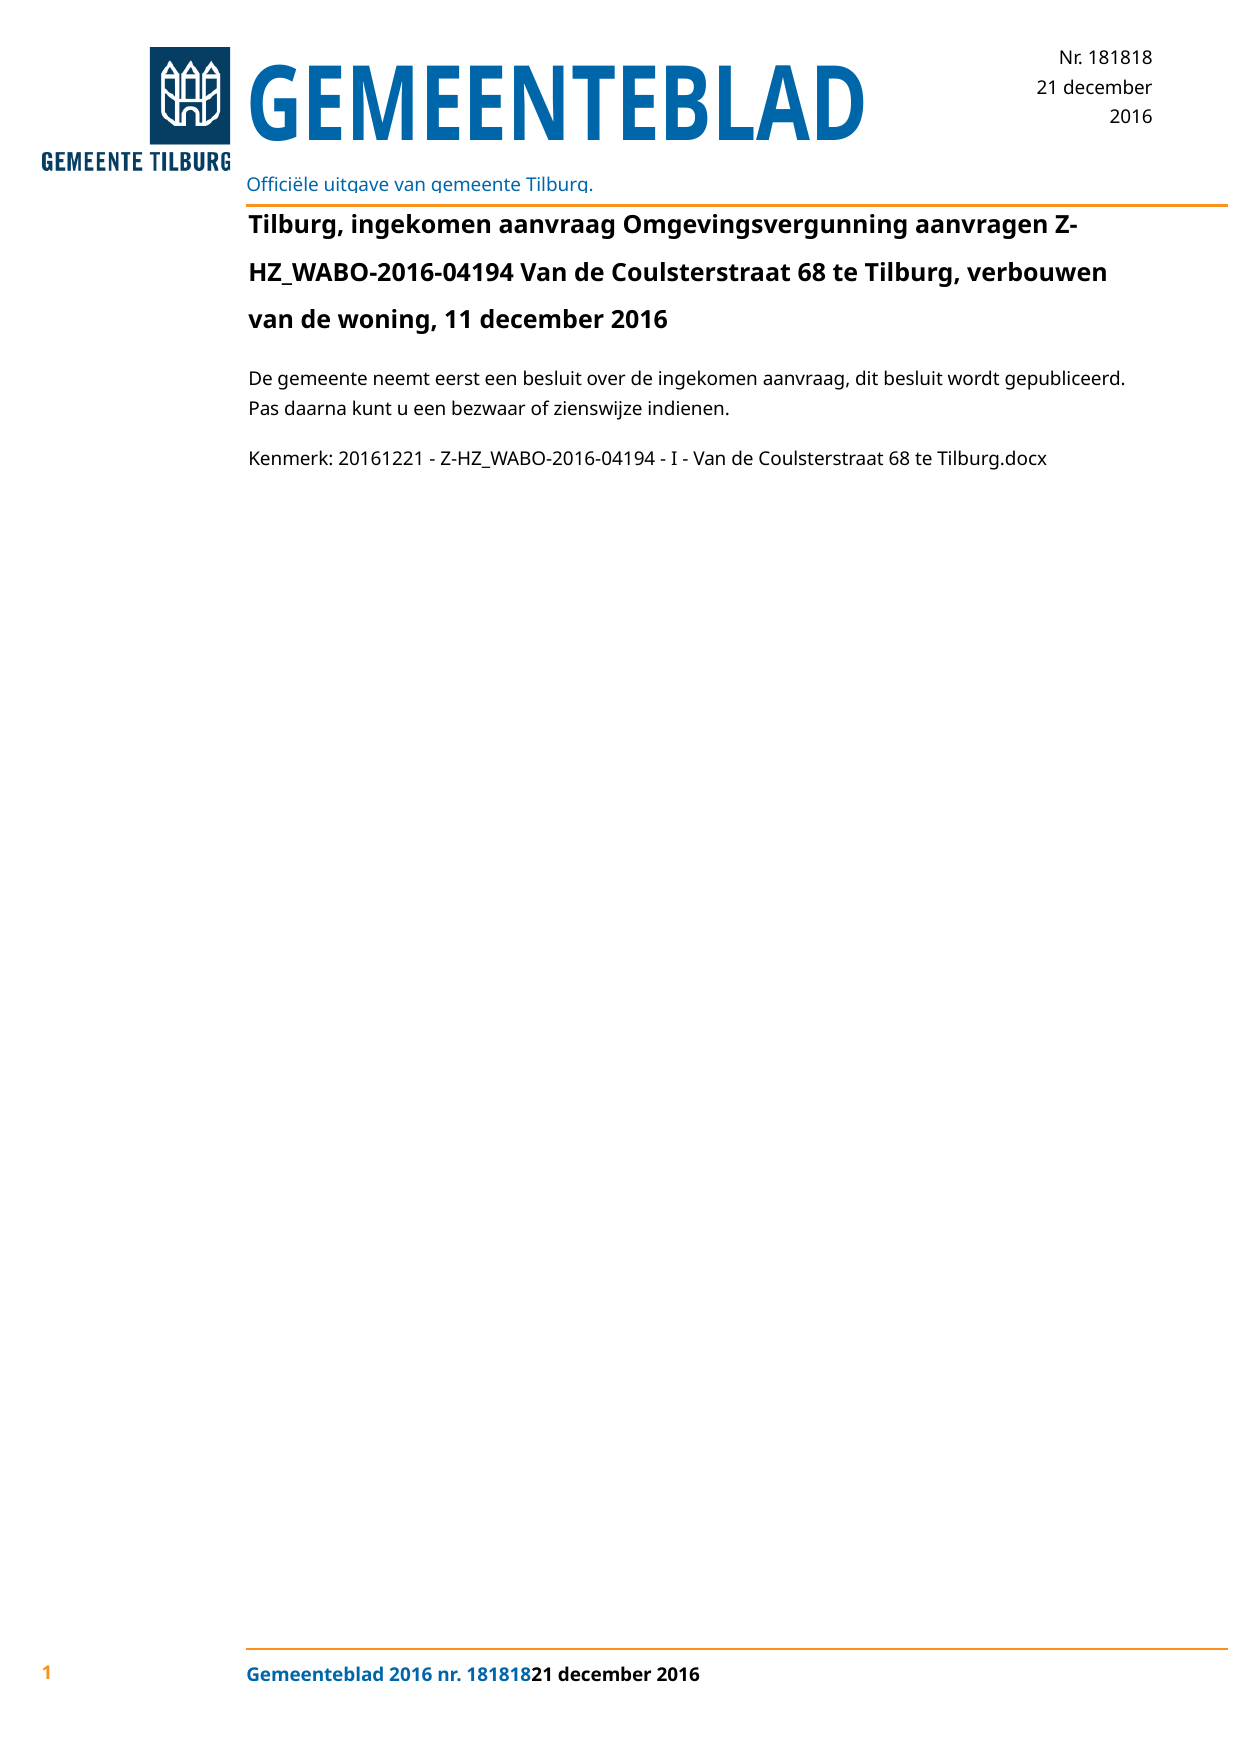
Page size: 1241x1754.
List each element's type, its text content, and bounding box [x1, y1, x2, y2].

text De gemeente neemt eerst een besluit over de ingekomen aanvraag, dit besluit wordt gepubliceerd. Pas daarna kunt u een bezwaar of zienswijze indienen. [248, 366, 1152, 421]
text Kenmerk: 20161221 - Z-HZ_WABO-2016-04194 - I - Van de Coulsterstraat 68 te Tilburg.docx [248, 446, 1152, 471]
text Tilburg, ingekomen aanvraag Omgevingsvergunning aanvragen Z-HZ_WABO-2016-04194 Van de Coulsterstraat 68 te Tilburg, verbouwen van de woning, 11 december 2016 [248, 207, 1152, 336]
picture [41, 47, 231, 172]
